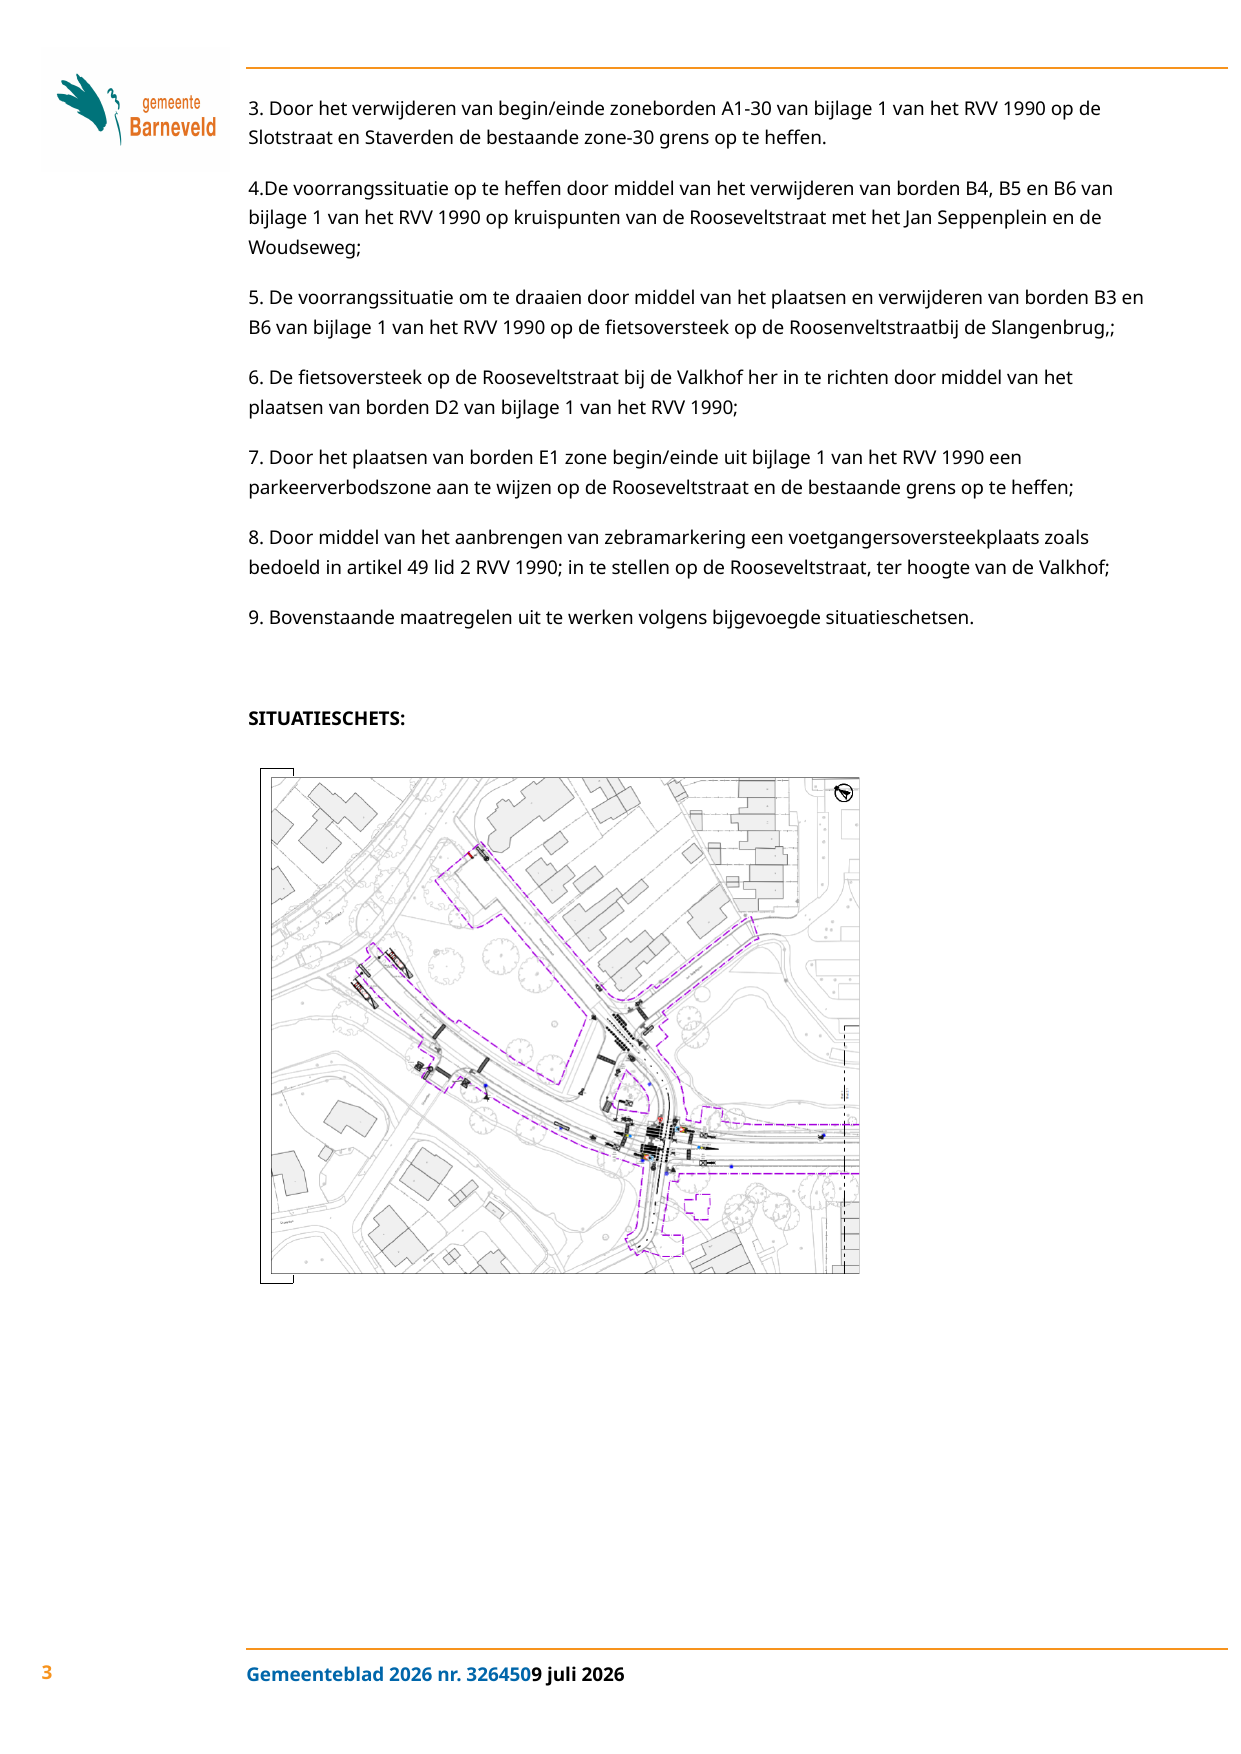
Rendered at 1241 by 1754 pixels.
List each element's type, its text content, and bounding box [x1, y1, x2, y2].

text 6. De fietsoversteek op de Rooseveltstraat bij de Valkhof her in te richten door middel van het plaatsen van borden D2 van bijlage 1 van het RVV 1990; [248, 364, 1152, 420]
text 8. Door middel van het aanbrengen van zebramarkering een voetgangersoversteekplaats zoals bedoeld in artikel 49 lid 2 RVV 1990; in te stellen op de Rooseveltstraat, ter hoogte van de Valkhof; [248, 524, 1152, 580]
text SITUATIESCHETS: [248, 705, 1152, 731]
text 3. Door het verwijderen van begin/einde zoneborden A1-30 van bijlage 1 van het RVV 1990 op de Slotstraat en Staverden de bestaande zone-30 grens op te heffen. [248, 95, 1152, 150]
text 9. Bovenstaande maatregelen uit te werken volgens bijgevoegde situatieschetsen. [248, 604, 1152, 630]
text 7. Door het plaatsen van borden E1 zone begin/einde uit bijlage 1 van het RVV 1990 een parkeerverbodszone aan te wijzen op de Rooseveltstraat en de bestaande grens op te heffen; [248, 444, 1152, 500]
picture [268, 776, 860, 1275]
text 5. De voorrangssituatie om te draaien door middel van het plaatsen en verwijderen van borden B3 en B6 van bijlage 1 van het RVV 1990 op de fietsoversteek op de Roosenveltstraatbij de Slangenbrug,; [248, 284, 1152, 340]
text 4.De voorrangssituatie op te heffen door middel van het verwijderen van borden B4, B5 en B6 van bijlage 1 van het RVV 1990 op kruispunten van de Rooseveltstraat met het Jan Seppenplein en de Woudseweg; [248, 175, 1152, 260]
picture [41, 47, 231, 172]
